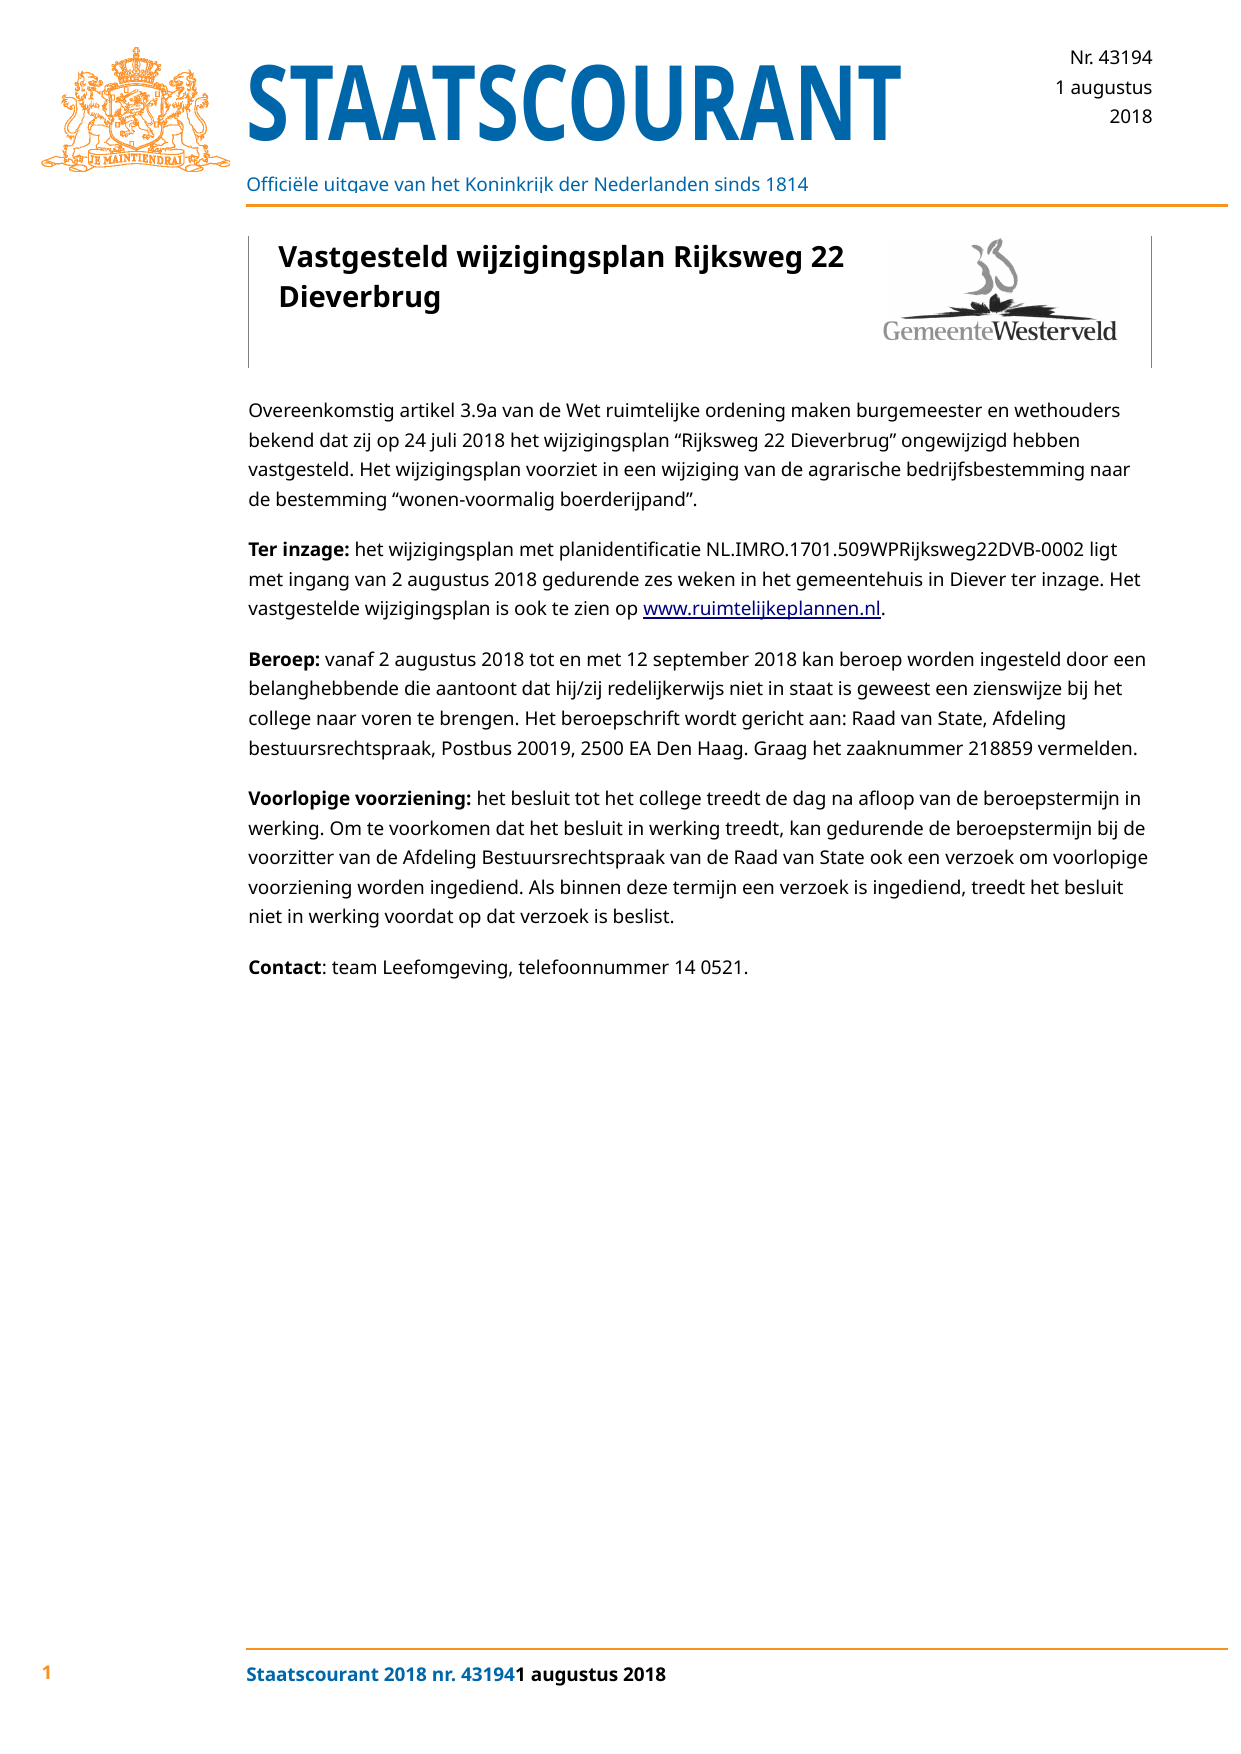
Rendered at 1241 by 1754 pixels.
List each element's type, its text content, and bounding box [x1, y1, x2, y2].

table_header [850, 236, 1151, 368]
text Beroep: vanaf 2 augustus 2018 tot en met 12 september 2018 kan beroep worden ingesteld door een belanghebbende die aantoont dat hij/zij redelijkerwijs niet in staat is geweest een zienswijze bij het college naar voren te brengen. Het beroepschrift wordt gericht aan: Raad van State, Afdeling bestuursrechtspraak, Postbus 20019, 2500 EA Den Haag. Graag het zaaknummer 218859 vermelden. [248, 646, 1152, 760]
picture [882, 236, 1119, 342]
text Overeenkomstig artikel 3.9a van de Wet ruimtelijke ordening maken burgemeester en wethouders bekend dat zij op 24 juli 2018 het wijzigingsplan “Rijksweg 22 Dieverbrug” ongewijzigd hebben vastgesteld. Het wijzigingsplan voorziet in een wijziging van de agrarische bedrijfsbestemming naar de bestemming “wonen-voormalig boerderijpand”. [248, 397, 1152, 512]
table_header Vastgesteld wijzigingsplan Rijksweg 22 Dieverbrug [249, 236, 850, 368]
text Voorlopige voorziening: het besluit tot het college treedt de dag na afloop van de beroepstermijn in werking. Om te voorkomen dat het besluit in werking treedt, kan gedurende de beroepstermijn bij de voorzitter van de Afdeling Bestuursrechtspraak van de Raad van State ook een verzoek om voorlopige voorziening worden ingediend. Als binnen deze termijn een verzoek is ingediend, treedt het besluit niet in werking voordat op dat verzoek is beslist. [248, 785, 1152, 929]
text Contact: team Leefomgeving, telefoonnummer 14 0521. [248, 954, 1152, 979]
picture [41, 47, 231, 172]
text Ter inzage: het wijzigingsplan met planidentificatie NL.IMRO.1701.509WPRijksweg22DVB-0002 ligt met ingang van 2 augustus 2018 gedurende zes weken in het gemeentehuis in Diever ter inzage. Het vastgestelde wijzigingsplan is ook te zien op www.ruimtelijkeplannen.nl. [248, 536, 1152, 621]
